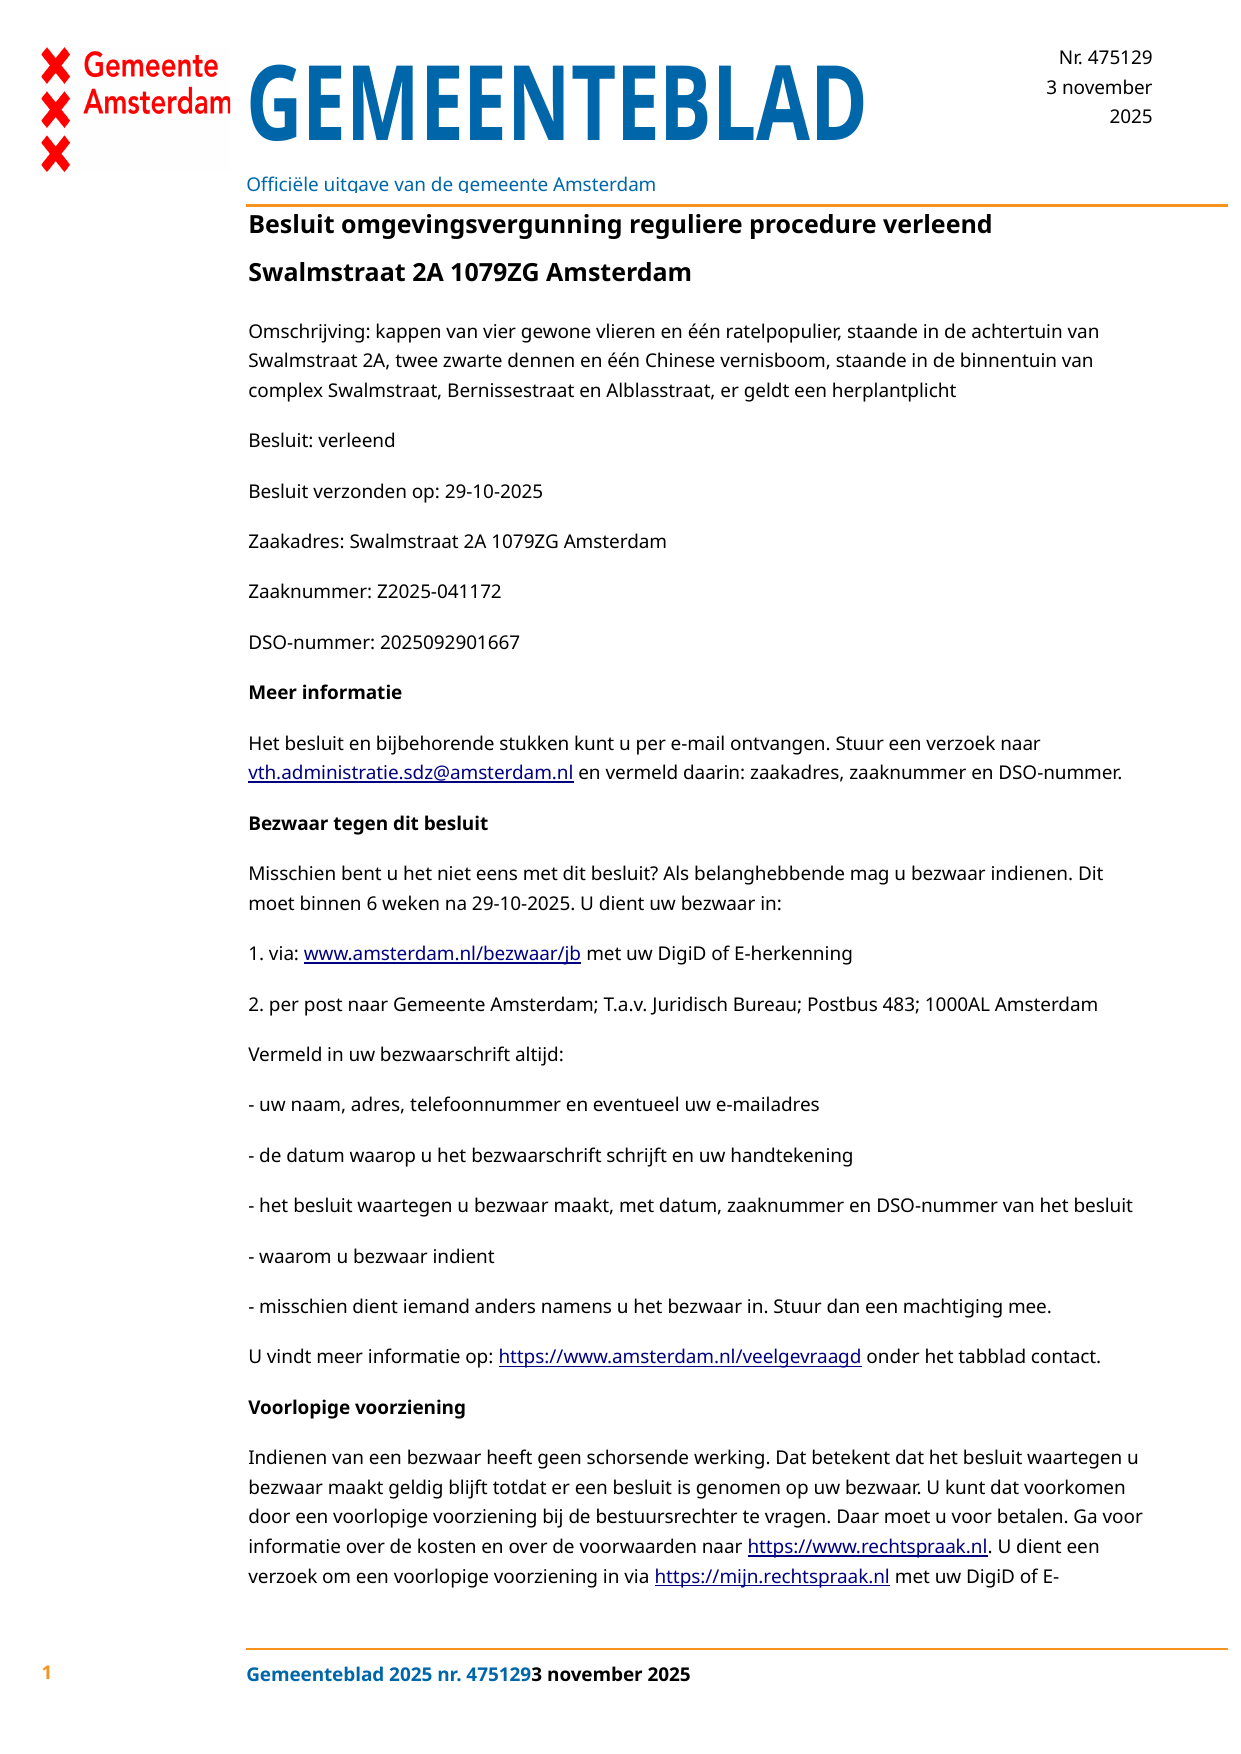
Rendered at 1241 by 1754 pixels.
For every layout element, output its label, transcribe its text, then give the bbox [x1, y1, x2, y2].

text Meer informatie [248, 679, 1152, 705]
text Besluit: verleend [248, 427, 1152, 453]
text - uw naam, adres, telefoonnummer en eventueel uw e-mailadres [248, 1092, 1152, 1117]
text U vindt meer informatie op: https://www.amsterdam.nl/veelgevraagd onder het tabblad contact. [248, 1344, 1152, 1369]
text DSO-nummer: 2025092901667 [248, 629, 1152, 655]
text - de datum waarop u het bezwaarschrift schrijft en uw handtekening [248, 1142, 1152, 1168]
picture [41, 47, 231, 172]
text 1. via: www.amsterdam.nl/bezwaar/jb met uw DigiD of E-herkenning [248, 940, 1152, 966]
text Misschien bent u het niet eens met dit besluit? Als belanghebbende mag u bezwaar indienen. Dit moet binnen 6 weken na 29-10-2025. U dient uw bezwaar in: [248, 860, 1152, 916]
text Bezwaar tegen dit besluit [248, 810, 1152, 836]
text Het besluit en bijbehorende stukken kunt u per e-mail ontvangen. Stuur een verzoek naar vth.administratie.sdz@amsterdam.nl en vermeld daarin: zaakadres, zaaknummer en DSO-nummer. [248, 730, 1152, 785]
text - misschien dient iemand anders namens u het bezwaar in. Stuur dan een machtiging mee. [248, 1293, 1152, 1319]
text Indienen van een bezwaar heeft geen schorsende werking. Dat betekent dat het besluit waartegen u bezwaar maakt geldig blijft totdat er een besluit is genomen op uw bezwaar. U kunt dat voorkomen door een voorlopige voorziening bij de bestuursrechter te vragen. Daar moet u voor betalen. Ga voor informatie over de kosten en over de voorwaarden naar https://www.rechtspraak.nl. U dient een verzoek om een voorlopige voorziening in via https://mijn.rechtspraak.nl met uw DigiD of E- [248, 1444, 1152, 1589]
text 2. per post naar Gemeente Amsterdam; T.a.v. Juridisch Bureau; Postbus 483; 1000AL Amsterdam [248, 991, 1152, 1017]
text Voorlopige voorziening [248, 1394, 1152, 1420]
text Besluit verzonden op: 29-10-2025 [248, 478, 1152, 504]
text - waarom u bezwaar indient [248, 1243, 1152, 1269]
text Besluit omgevingsvergunning reguliere procedure verleend Swalmstraat 2A 1079ZG Amsterdam [248, 207, 1152, 288]
text Zaakadres: Swalmstraat 2A 1079ZG Amsterdam [248, 528, 1152, 554]
text Omschrijving: kappen van vier gewone vlieren en één ratelpopulier, staande in de achtertuin van Swalmstraat 2A, twee zwarte dennen en één Chinese vernisboom, staande in de binnentuin van complex Swalmstraat, Bernissestraat en Alblasstraat, er geldt een herplantplicht [248, 318, 1152, 403]
text Vermeld in uw bezwaarschrift altijd: [248, 1041, 1152, 1067]
text - het besluit waartegen u bezwaar maakt, met datum, zaaknummer en DSO-nummer van het besluit [248, 1192, 1152, 1218]
text Zaaknummer: Z2025-041172 [248, 579, 1152, 604]
